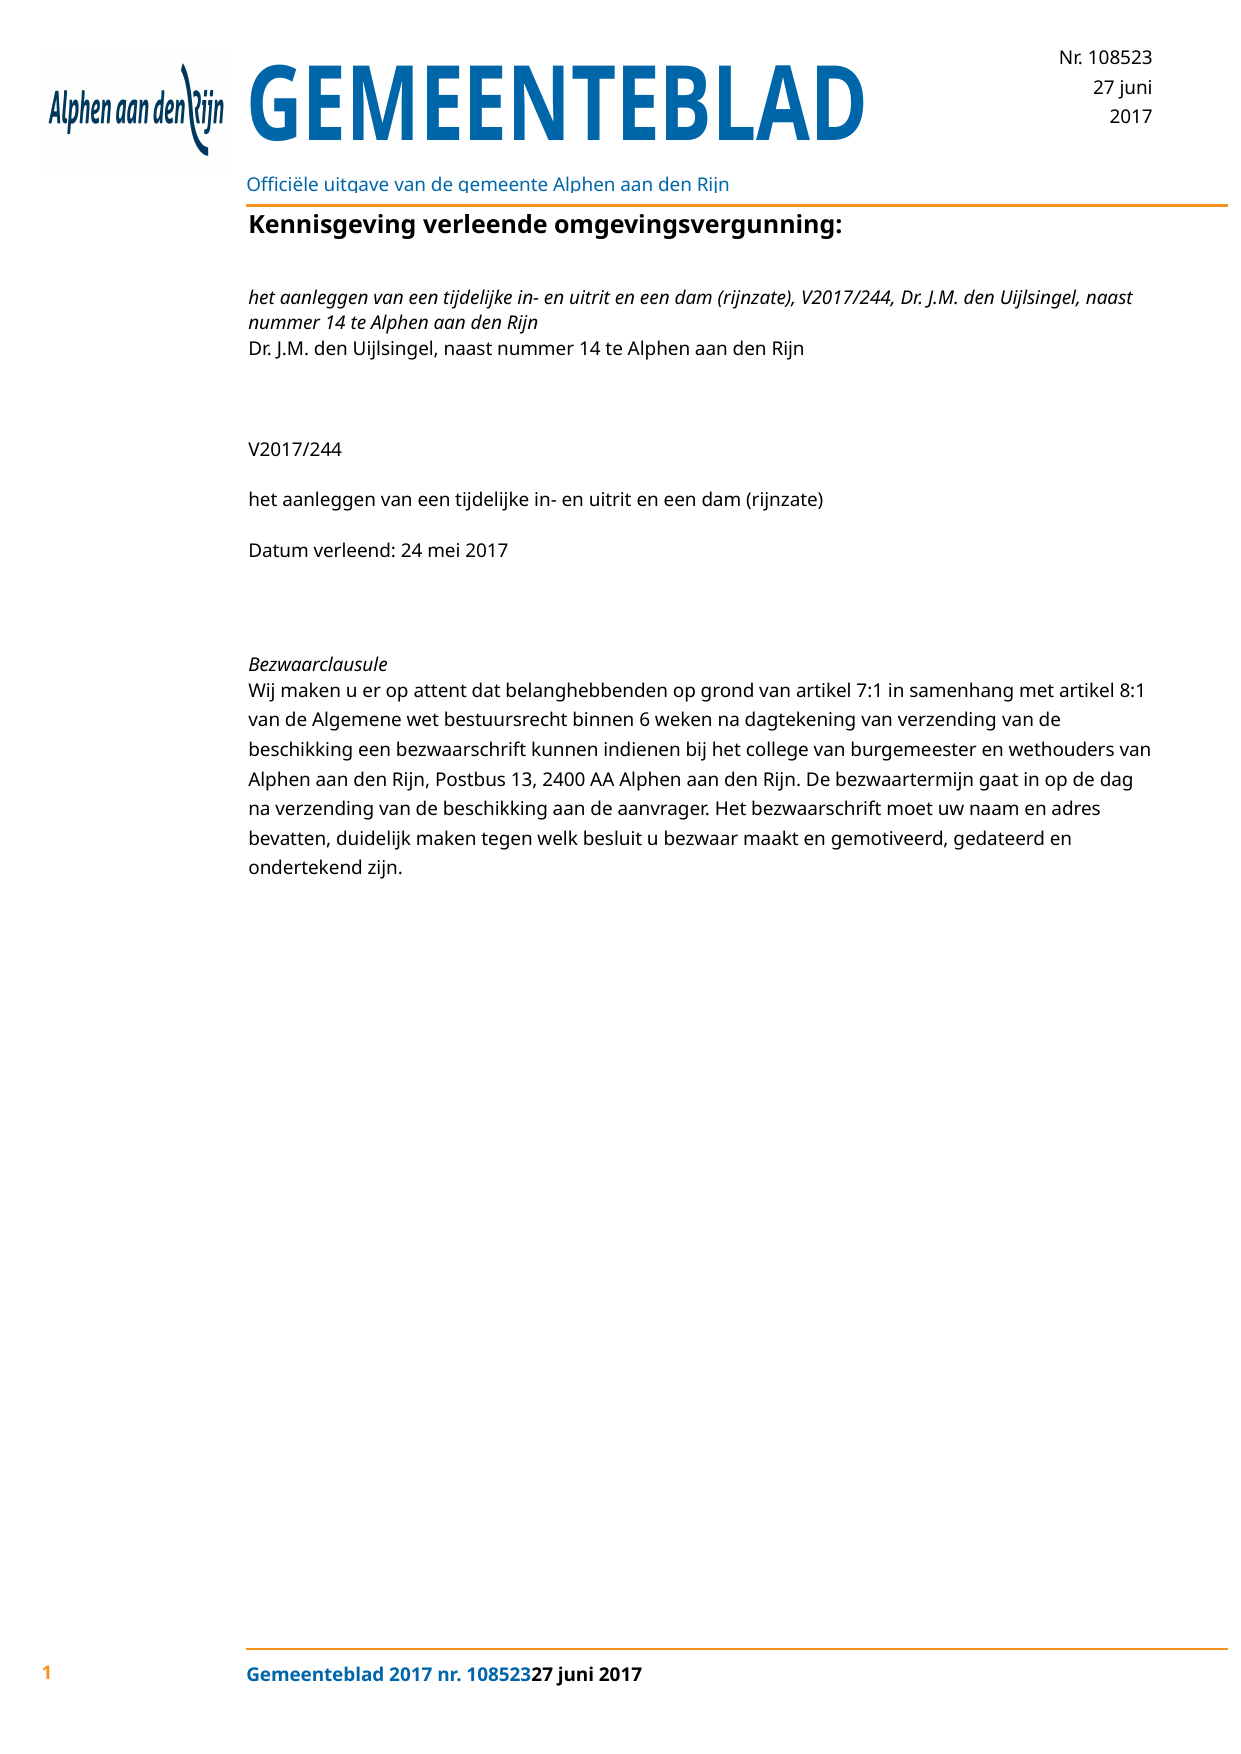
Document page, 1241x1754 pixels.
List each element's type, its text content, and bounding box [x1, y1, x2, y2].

text het aanleggen van een tijdelijke in- en uitrit en een dam (rijnzate), V2017/244, Dr. J.M. den Uijlsingel, naast nummer 14 te Alphen aan den Rijn [248, 284, 1152, 335]
text Bezwaarclausule [248, 651, 1152, 677]
text Wij maken u er op attent dat belanghebbenden op grond van artikel 7:1 in samenhang met artikel 8:1 van de Algemene wet bestuursrecht binnen 6 weken na dagtekening van verzending van de beschikking een bezwaarschrift kunnen indienen bij het college van burgemeester en wethouders van Alphen aan den Rijn, Postbus 13, 2400 AA Alphen aan den Rijn. De bezwaartermijn gaat in op de dag na verzending van de beschikking aan de aanvrager. Het bezwaarschrift moet uw naam en adres bevatten, duidelijk maken tegen welk besluit u bezwaar maakt en gemotiveerd, gedateerd en ondertekend zijn. [248, 677, 1152, 880]
picture [41, 47, 231, 172]
text V2017/244 [248, 436, 1152, 462]
text Datum verleend: 24 mei 2017 [248, 537, 1152, 563]
text Kennisgeving verleende omgevingsvergunning: [248, 207, 1152, 241]
text Dr. J.M. den Uijlsingel, naast nummer 14 te Alphen aan den Rijn [248, 335, 1152, 361]
text het aanleggen van een tijdelijke in- en uitrit en een dam (rijnzate) [248, 487, 1152, 512]
